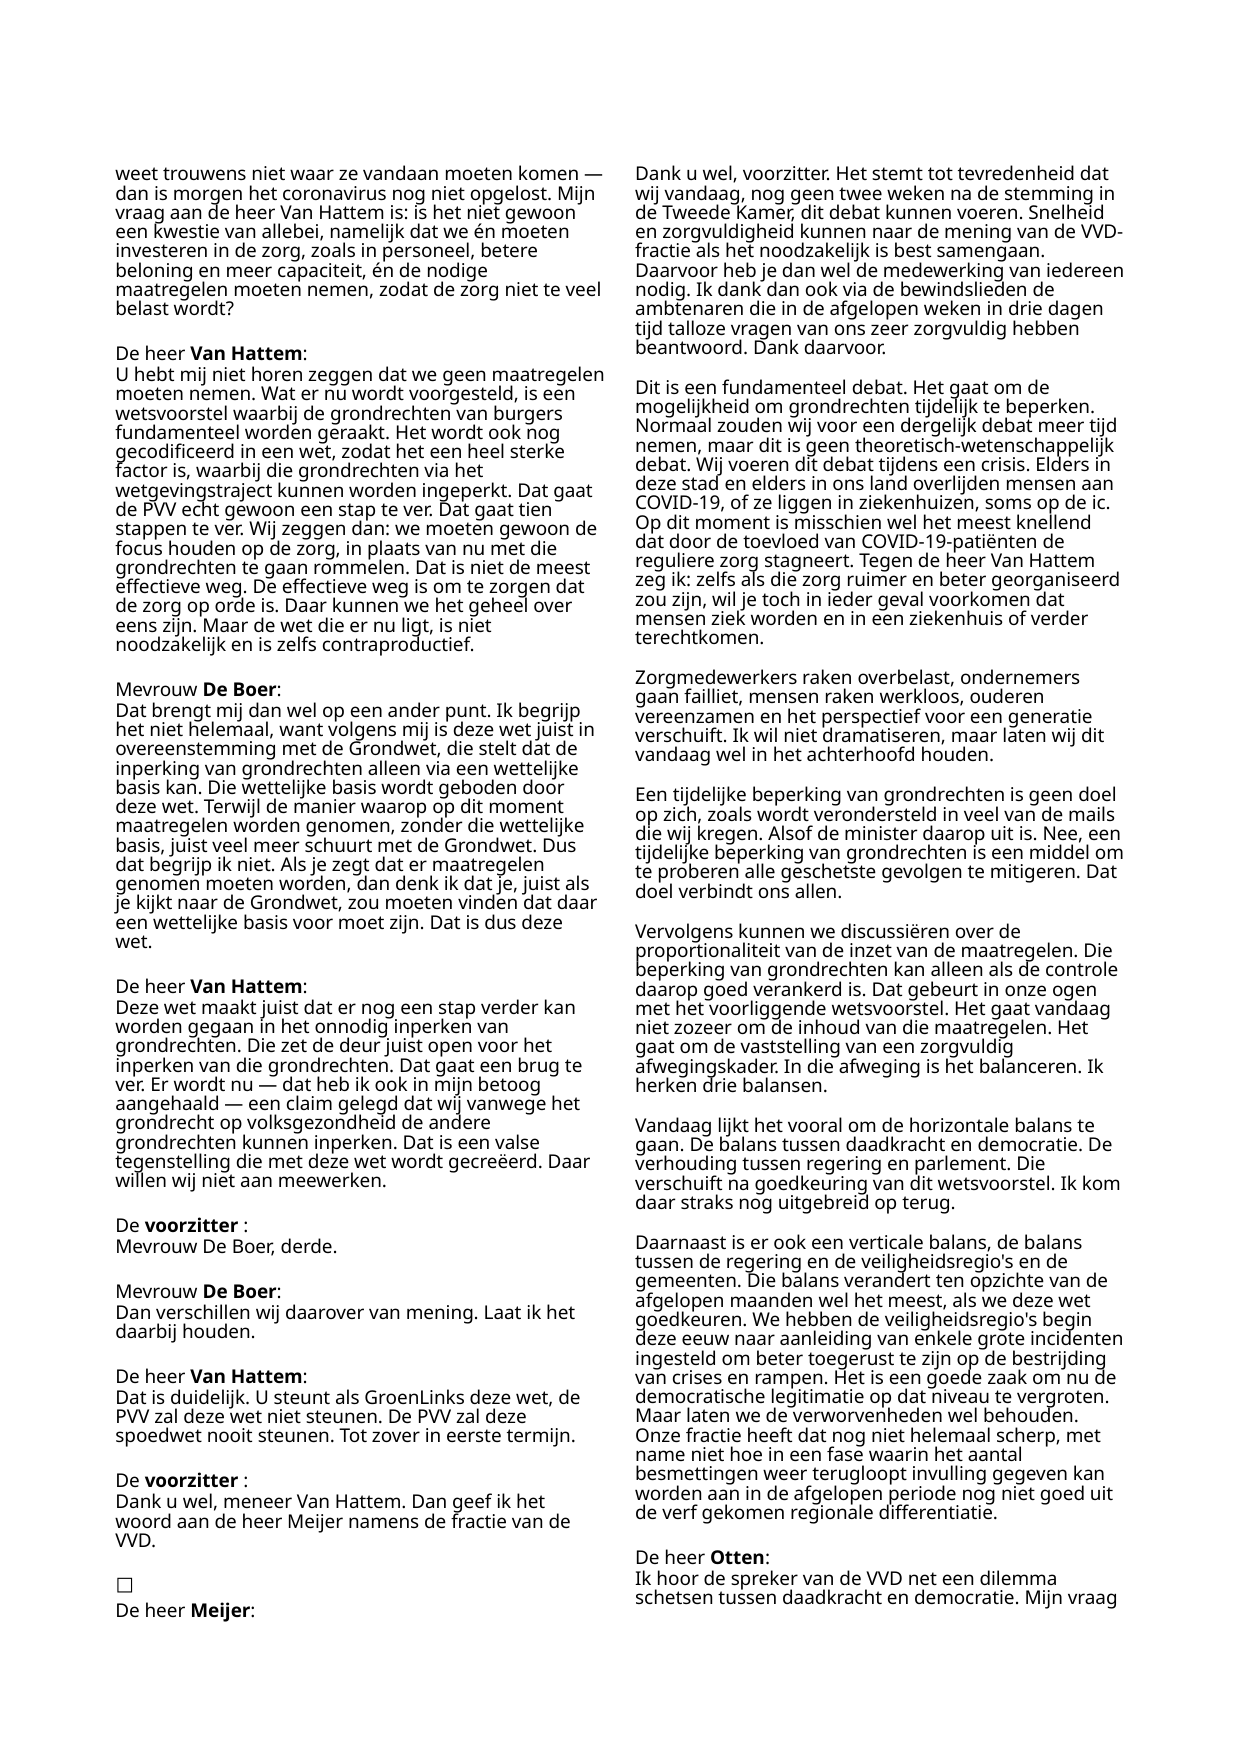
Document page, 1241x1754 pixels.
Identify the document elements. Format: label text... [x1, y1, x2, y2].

text Dank u wel, meneer Van Hattem. Dan geef ik het woord aan de heer Meijer namens de fractie van de VVD. [115, 1493, 605, 1551]
text De voorzitter : [115, 1468, 605, 1493]
text De heer Van Hattem: [115, 973, 605, 999]
text De heer Van Hattem: [115, 1363, 605, 1389]
text Vandaag lijkt het vooral om de horizontale balans te gaan. De balans tussen daadkracht en democratie. De verhouding tussen regering en parlement. Die verschuift na goedkeuring van dit wetsvoorstel. Ik kom daar straks nog uitgebreid op terug. [635, 1117, 1125, 1213]
text U hebt mij niet horen zeggen dat we geen maatregelen moeten nemen. Wat er nu wordt voorgesteld, is een wetsvoorstel waarbij de grondrechten van burgers fundamenteel worden geraakt. Het wordt ook nog gecodificeerd in een wet, zodat het een heel sterke factor is, waarbij die grondrechten via het wetgevingstraject kunnen worden ingeperkt. Dat gaat de PVV echt gewoon een stap te ver. Dat gaat tien stappen te ver. Wij zeggen dan: we moeten gewoon de focus houden op de zorg, in plaats van nu met die grondrechten te gaan rommelen. Dat is niet de meest effectieve weg. De effectieve weg is om te zorgen dat de zorg op orde is. Daar kunnen we het geheel over eens zijn. Maar de wet die er nu ligt, is niet noodzakelijk en is zelfs contraproductief. [115, 366, 605, 655]
text Dat is duidelijk. U steunt als GroenLinks deze wet, de PVV zal deze wet niet steunen. De PVV zal deze spoedwet nooit steunen. Tot zover in eerste termijn. [115, 1389, 605, 1447]
text Mevrouw De Boer, derde. [115, 1238, 605, 1257]
text De heer Van Hattem: [115, 340, 605, 366]
text Vervolgens kunnen we discussiëren over de proportionaliteit van de inzet van de maatregelen. Die beperking van grondrechten kan alleen als de controle daarop goed verankerd is. Dat gebeurt in onze ogen met het voorliggende wetsvoorstel. Het gaat vandaag niet zozeer om de inhoud van die maatregelen. Het gaat om de vaststelling van een zorgvuldig afwegingskader. In die afweging is het balanceren. Ik herken drie balansen. [635, 923, 1125, 1096]
text Daarnaast is er ook een verticale balans, de balans tussen de regering en de veiligheidsregio's en de gemeenten. Die balans verandert ten opzichte van de afgelopen maanden wel het meest, als we deze wet goedkeuren. We hebben de veiligheidsregio's begin deze eeuw naar aanleiding van enkele grote incidenten ingesteld om beter toegerust te zijn op de bestrijding van crises en rampen. Het is een goede zaak om nu de democratische legitimatie op dat niveau te vergroten. Maar laten we de verworvenheden wel behouden. Onze fractie heeft dat nog niet helemaal scherp, met name niet hoe in een fase waarin het aantal besmettingen weer terugloopt invulling gegeven kan worden aan in de afgelopen periode nog niet goed uit de verf gekomen regionale differentiatie. [635, 1234, 1125, 1523]
text Mevrouw De Boer: [115, 1278, 605, 1304]
text Zorgmedewerkers raken overbelast, ondernemers gaan failliet, mensen raken werkloos, ouderen vereenzamen en het perspectief voor een generatie verschuift. Ik wil niet dramatiseren, maar laten wij dit vandaag wel in het achterhoofd houden. [635, 669, 1125, 766]
text ⬜ [115, 1572, 605, 1598]
text Ik hoor de spreker van de VVD net een dilemma schetsen tussen daadkracht en democratie. Mijn vraag [635, 1569, 1125, 1608]
text De heer Meijer: [115, 1598, 605, 1623]
text Dank u wel, voorzitter. Het stemt tot tevredenheid dat wij vandaag, nog geen twee weken na de stemming in de Tweede Kamer, dit debat kunnen voeren. Snelheid en zorgvuldigheid kunnen naar de mening van de VVD-fractie als het noodzakelijk is best samengaan. Daarvoor heb je dan wel de medewerking van iedereen nodig. Ik dank dan ook via de bewindslieden de ambtenaren die in de afgelopen weken in drie dagen tijd talloze vragen van ons zeer zorgvuldig hebben beantwoord. Dank daarvoor. [635, 165, 1125, 358]
text Dan verschillen wij daarover van mening. Laat ik het daarbij houden. [115, 1304, 605, 1342]
text Dat brengt mij dan wel op een ander punt. Ik begrijp het niet helemaal, want volgens mij is deze wet juist in overeenstemming met de Grondwet, die stelt dat de inperking van grondrechten alleen via een wettelijke basis kan. Die wettelijke basis wordt geboden door deze wet. Terwijl de manier waarop op dit moment maatregelen worden genomen, zonder die wettelijke basis, juist veel meer schuurt met de Grondwet. Dus dat begrijp ik niet. Als je zegt dat er maatregelen genomen moeten worden, dan denk ik dat je, juist als je kijkt naar de Grondwet, zou moeten vinden dat daar een wettelijke basis voor moet zijn. Dat is dus deze wet. [115, 702, 605, 952]
text De heer Otten: [635, 1544, 1125, 1569]
text Mevrouw De Boer: [115, 676, 605, 702]
text De voorzitter : [115, 1212, 605, 1238]
text Een tijdelijke beperking van grondrechten is geen doel op zich, zoals wordt verondersteld in veel van de mails die wij kregen. Alsof de minister daarop uit is. Nee, een tijdelijke beperking van grondrechten is een middel om te proberen alle geschetste gevolgen te mitigeren. Dat doel verbindt ons allen. [635, 786, 1125, 902]
text Dit is een fundamenteel debat. Het gaat om de mogelijkheid om grondrechten tijdelijk te beperken. Normaal zouden wij voor een dergelijk debat meer tijd nemen, maar dit is geen theoretisch-wetenschappelijk debat. Wij voeren dit debat tijdens een crisis. Elders in deze stad en elders in ons land overlijden mensen aan COVID-19, of ze liggen in ziekenhuizen, soms op de ic. Op dit moment is misschien wel het meest knellend dat door de toevloed van COVID-19-patiënten de reguliere zorg stagneert. Tegen de heer Van Hattem zeg ik: zelfs als die zorg ruimer en beter georganiseerd zou zijn, wil je toch in ieder geval voorkomen dat mensen ziek worden en in een ziekenhuis of verder terechtkomen. [635, 379, 1125, 648]
text weet trouwens niet waar ze vandaan moeten komen — dan is morgen het coronavirus nog niet opgelost. Mijn vraag aan de heer Van Hattem is: is het niet gewoon een kwestie van allebei, namelijk dat we én moeten investeren in de zorg, zoals in personeel, betere beloning en meer capaciteit, én de nodige maatregelen moeten nemen, zodat de zorg niet te veel belast wordt? [115, 165, 605, 319]
text Deze wet maakt juist dat er nog een stap verder kan worden gegaan in het onnodig inperken van grondrechten. Die zet de deur juist open voor het inperken van die grondrechten. Dat gaat een brug te ver. Er wordt nu — dat heb ik ook in mijn betoog aangehaald — een claim gelegd dat wij vanwege het grondrecht op volksgezondheid de andere grondrechten kunnen inperken. Dat is een valse tegenstelling die met deze wet wordt gecreëerd. Daar willen wij niet aan meewerken. [115, 999, 605, 1191]
